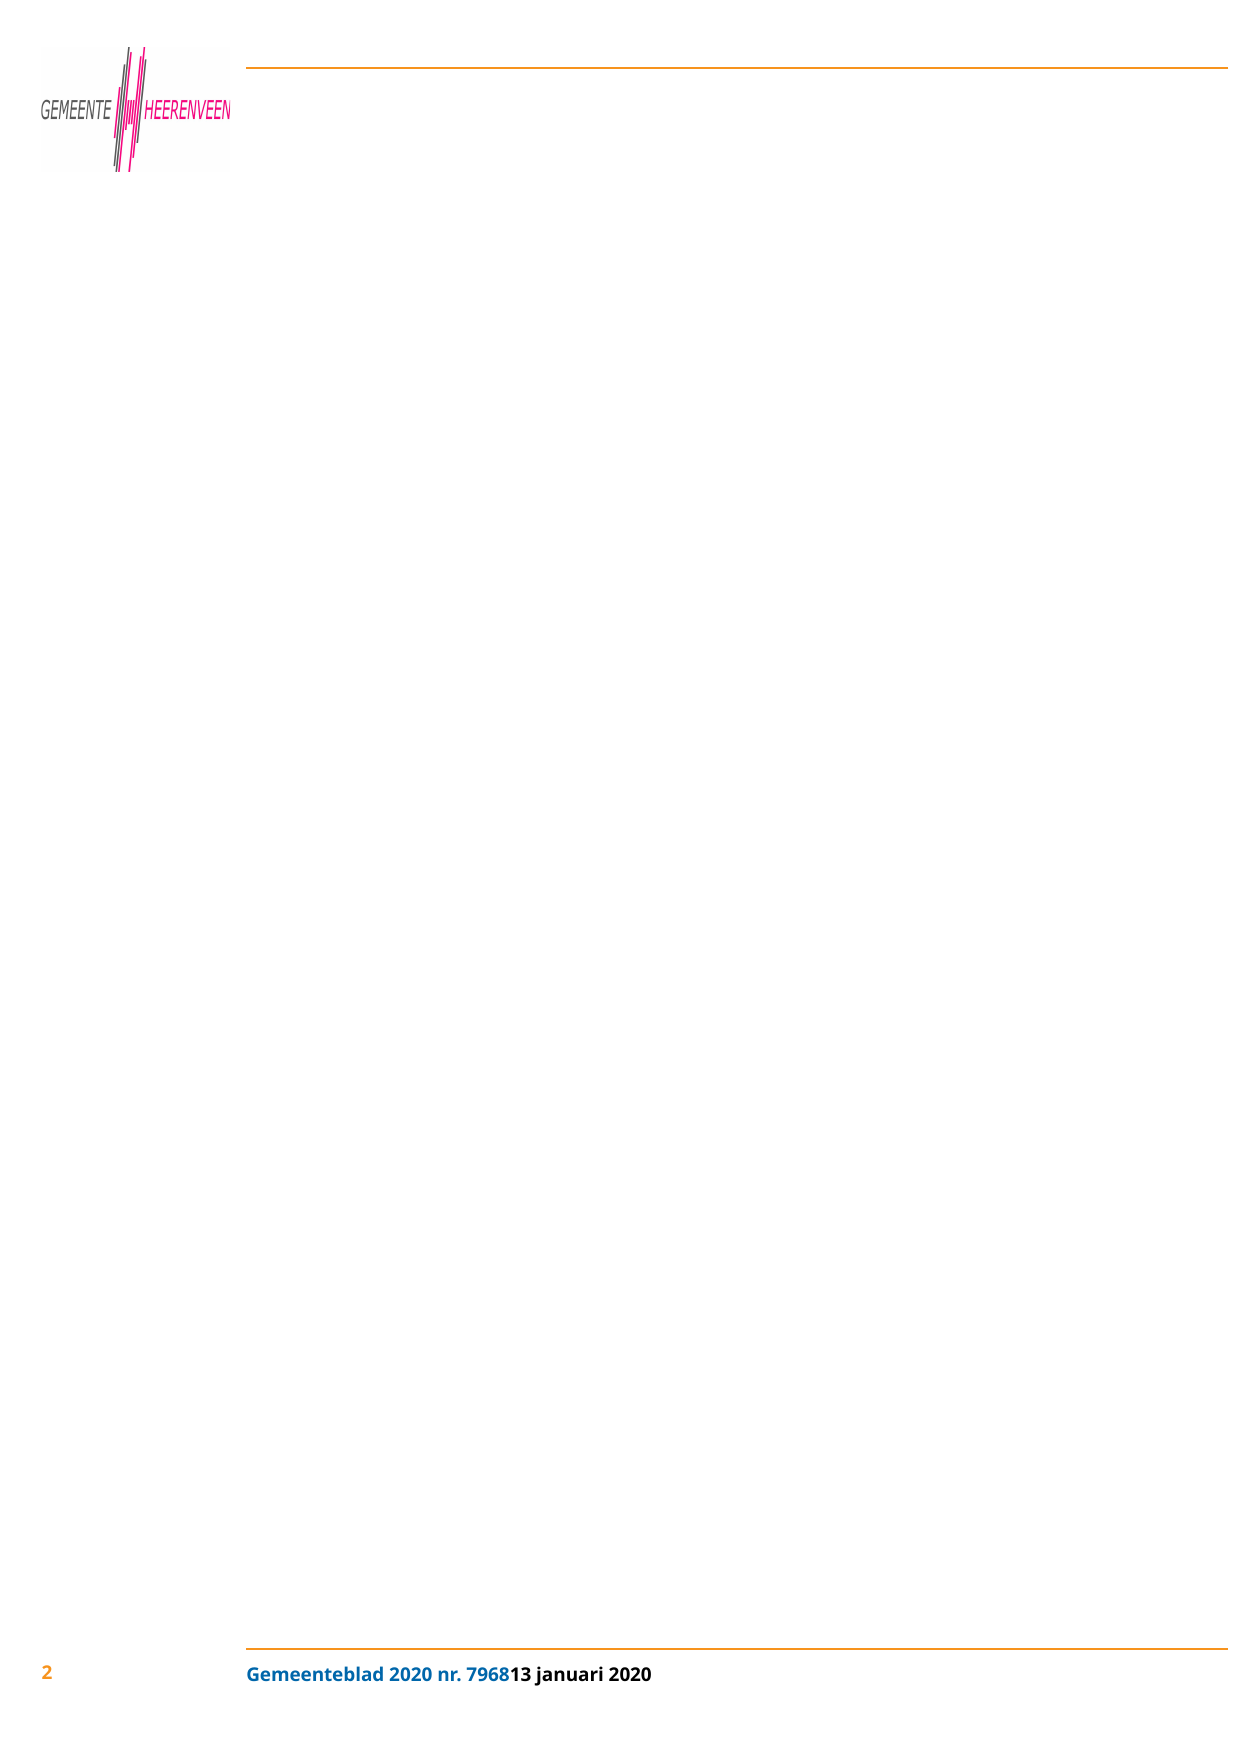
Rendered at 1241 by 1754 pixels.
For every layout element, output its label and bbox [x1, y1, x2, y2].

picture [41, 47, 231, 172]
